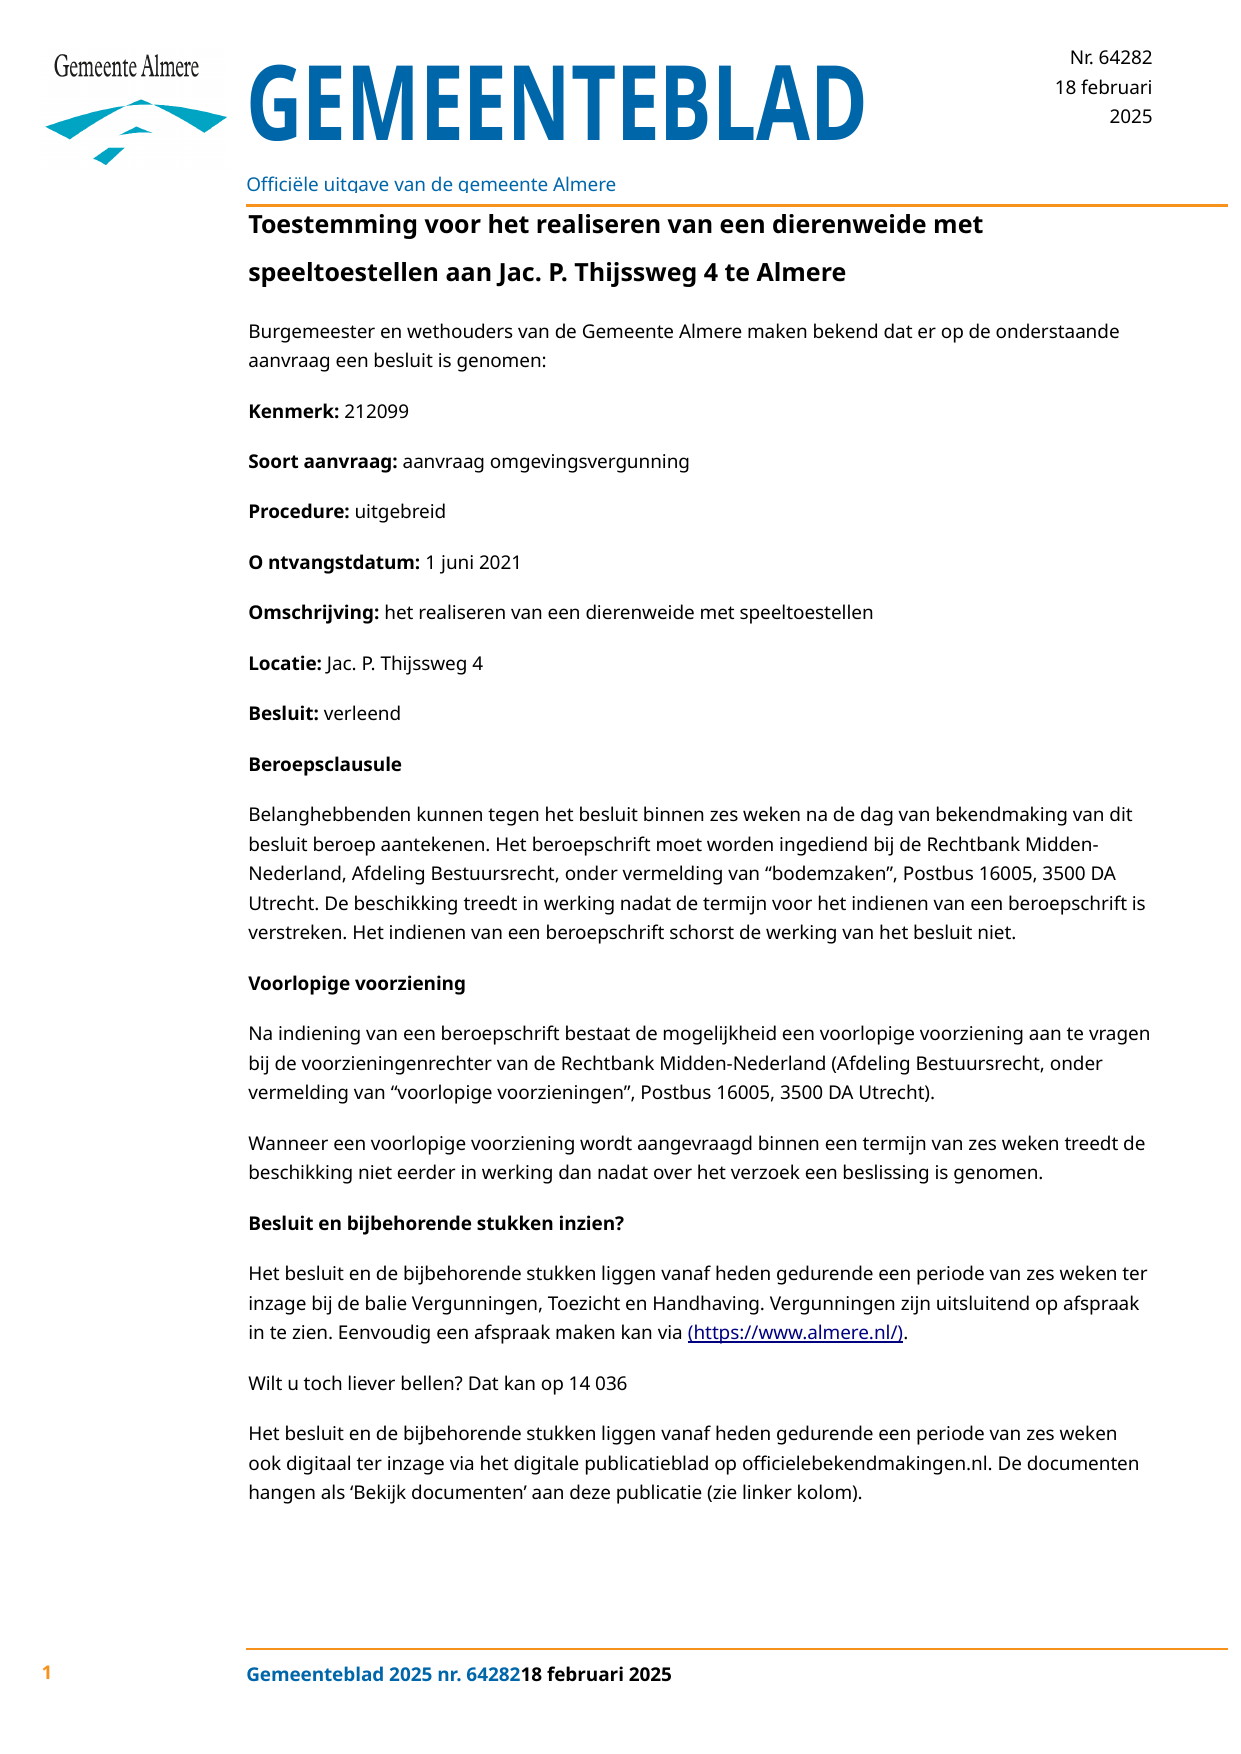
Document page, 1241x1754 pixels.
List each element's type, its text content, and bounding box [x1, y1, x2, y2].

text Burgemeester en wethouders van de Gemeente Almere maken bekend dat er op de onderstaande aanvraag een besluit is genomen: [248, 318, 1152, 373]
text Omschrijving: het realiseren van een dierenweide met speeltoestellen [248, 599, 1152, 625]
text Besluit en bijbehorende stukken inzien? [248, 1210, 1152, 1236]
text Wanneer een voorlopige voorziening wordt aangevraagd binnen een termijn van zes weken treedt de beschikking niet eerder in werking dan nadat over het verzoek een beslissing is genomen. [248, 1130, 1152, 1185]
text Kenmerk: 212099 [248, 398, 1152, 424]
text Het besluit en de bijbehorende stukken liggen vanaf heden gedurende een periode van zes weken ook digitaal ter inzage via het digitale publicatieblad op officielebekendmakingen.nl. De documenten hangen als ‘Bekijk documenten’ aan deze publicatie (zie linker kolom). [248, 1420, 1152, 1505]
text Besluit: verleend [248, 700, 1152, 726]
text Soort aanvraag: aanvraag omgevingsvergunning [248, 448, 1152, 474]
text O ntvangstdatum: 1 juni 2021 [248, 549, 1152, 575]
text Procedure: uitgebreid [248, 499, 1152, 524]
text Locatie: Jac. P. Thijssweg 4 [248, 650, 1152, 676]
text Het besluit en de bijbehorende stukken liggen vanaf heden gedurende een periode van zes weken ter inzage bij de balie Vergunningen, Toezicht en Handhaving. Vergunningen zijn uitsluitend op afspraak in te zien. Eenvoudig een afspraak maken kan via (https://www.almere.nl/). [248, 1260, 1152, 1345]
text Wilt u toch liever bellen? Dat kan op 14 036 [248, 1370, 1152, 1396]
text Toestemming voor het realiseren van een dierenweide met speeltoestellen aan Jac. P. Thijssweg 4 te Almere [248, 207, 1152, 288]
text Voorlopige voorziening [248, 970, 1152, 996]
text Belanghebbenden kunnen tegen het besluit binnen zes weken na de dag van bekendmaking van dit besluit beroep aantekenen. Het beroepschrift moet worden ingediend bij de Rechtbank Midden-Nederland, Afdeling Bestuursrecht, onder vermelding van “bodemzaken”, Postbus 16005, 3500 DA Utrecht. De beschikking treedt in werking nadat de termijn voor het indienen van een beroepschrift is verstreken. Het indienen van een beroepschrift schorst de werking van het besluit niet. [248, 801, 1152, 945]
text Na indiening van een beroepschrift bestaat de mogelijkheid een voorlopige voorziening aan te vragen bij de voorzieningenrechter van de Rechtbank Midden-Nederland (Afdeling Bestuursrecht, onder vermelding van “voorlopige voorzieningen”, Postbus 16005, 3500 DA Utrecht). [248, 1020, 1152, 1105]
text Beroepsclausule [248, 751, 1152, 777]
picture [41, 47, 231, 172]
